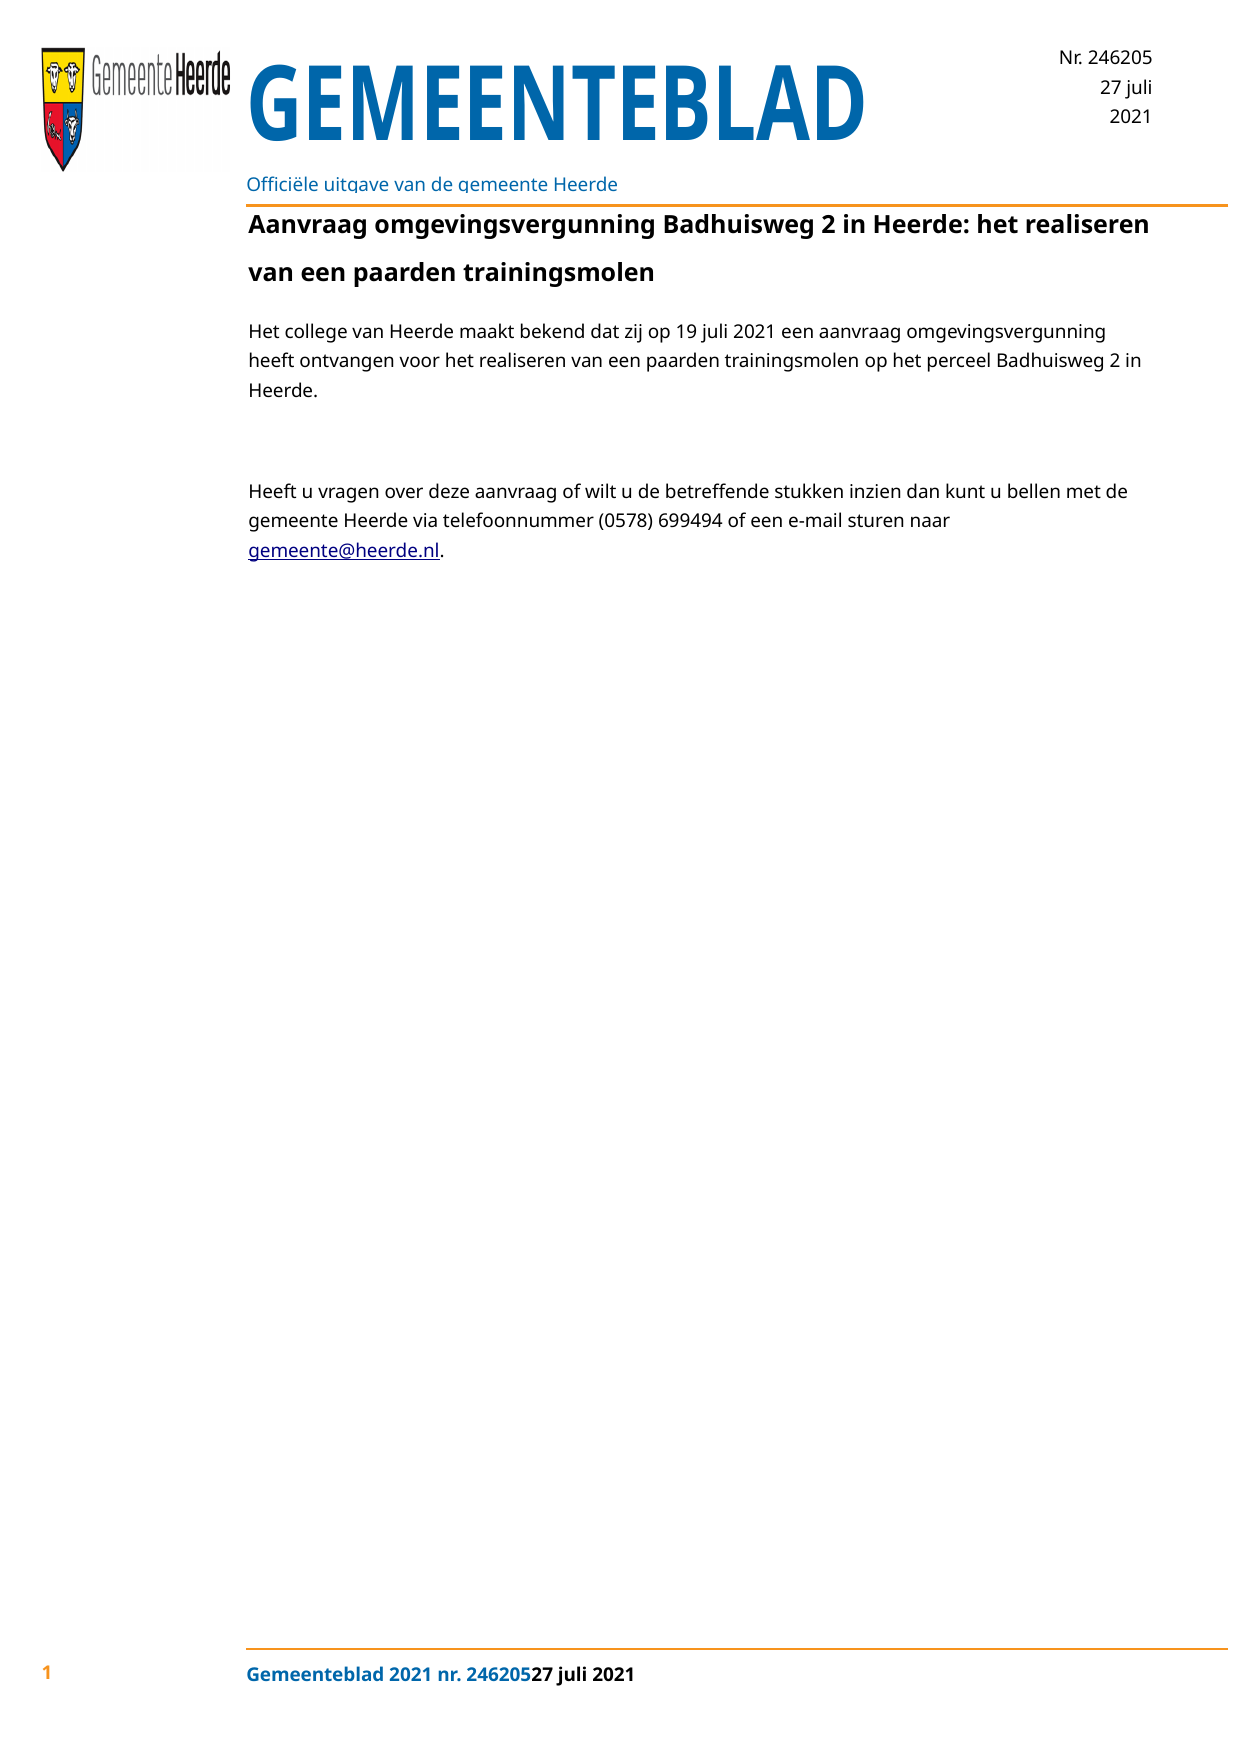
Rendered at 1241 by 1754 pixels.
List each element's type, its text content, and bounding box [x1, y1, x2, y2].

text Aanvraag omgevingsvergunning Badhuisweg 2 in Heerde: het realiseren van een paarden trainingsmolen [248, 207, 1152, 288]
picture [41, 47, 231, 172]
text Heeft u vragen over deze aanvraag of wilt u de betreffende stukken inzien dan kunt u bellen met de gemeente Heerde via telefoonnummer (0578) 699494 of een e-mail sturen naar gemeente@heerde.nl. [248, 478, 1152, 563]
text Het college van Heerde maakt bekend dat zij op 19 juli 2021 een aanvraag omgevingsvergunning heeft ontvangen voor het realiseren van een paarden trainingsmolen op het perceel Badhuisweg 2 in Heerde. [248, 318, 1152, 403]
